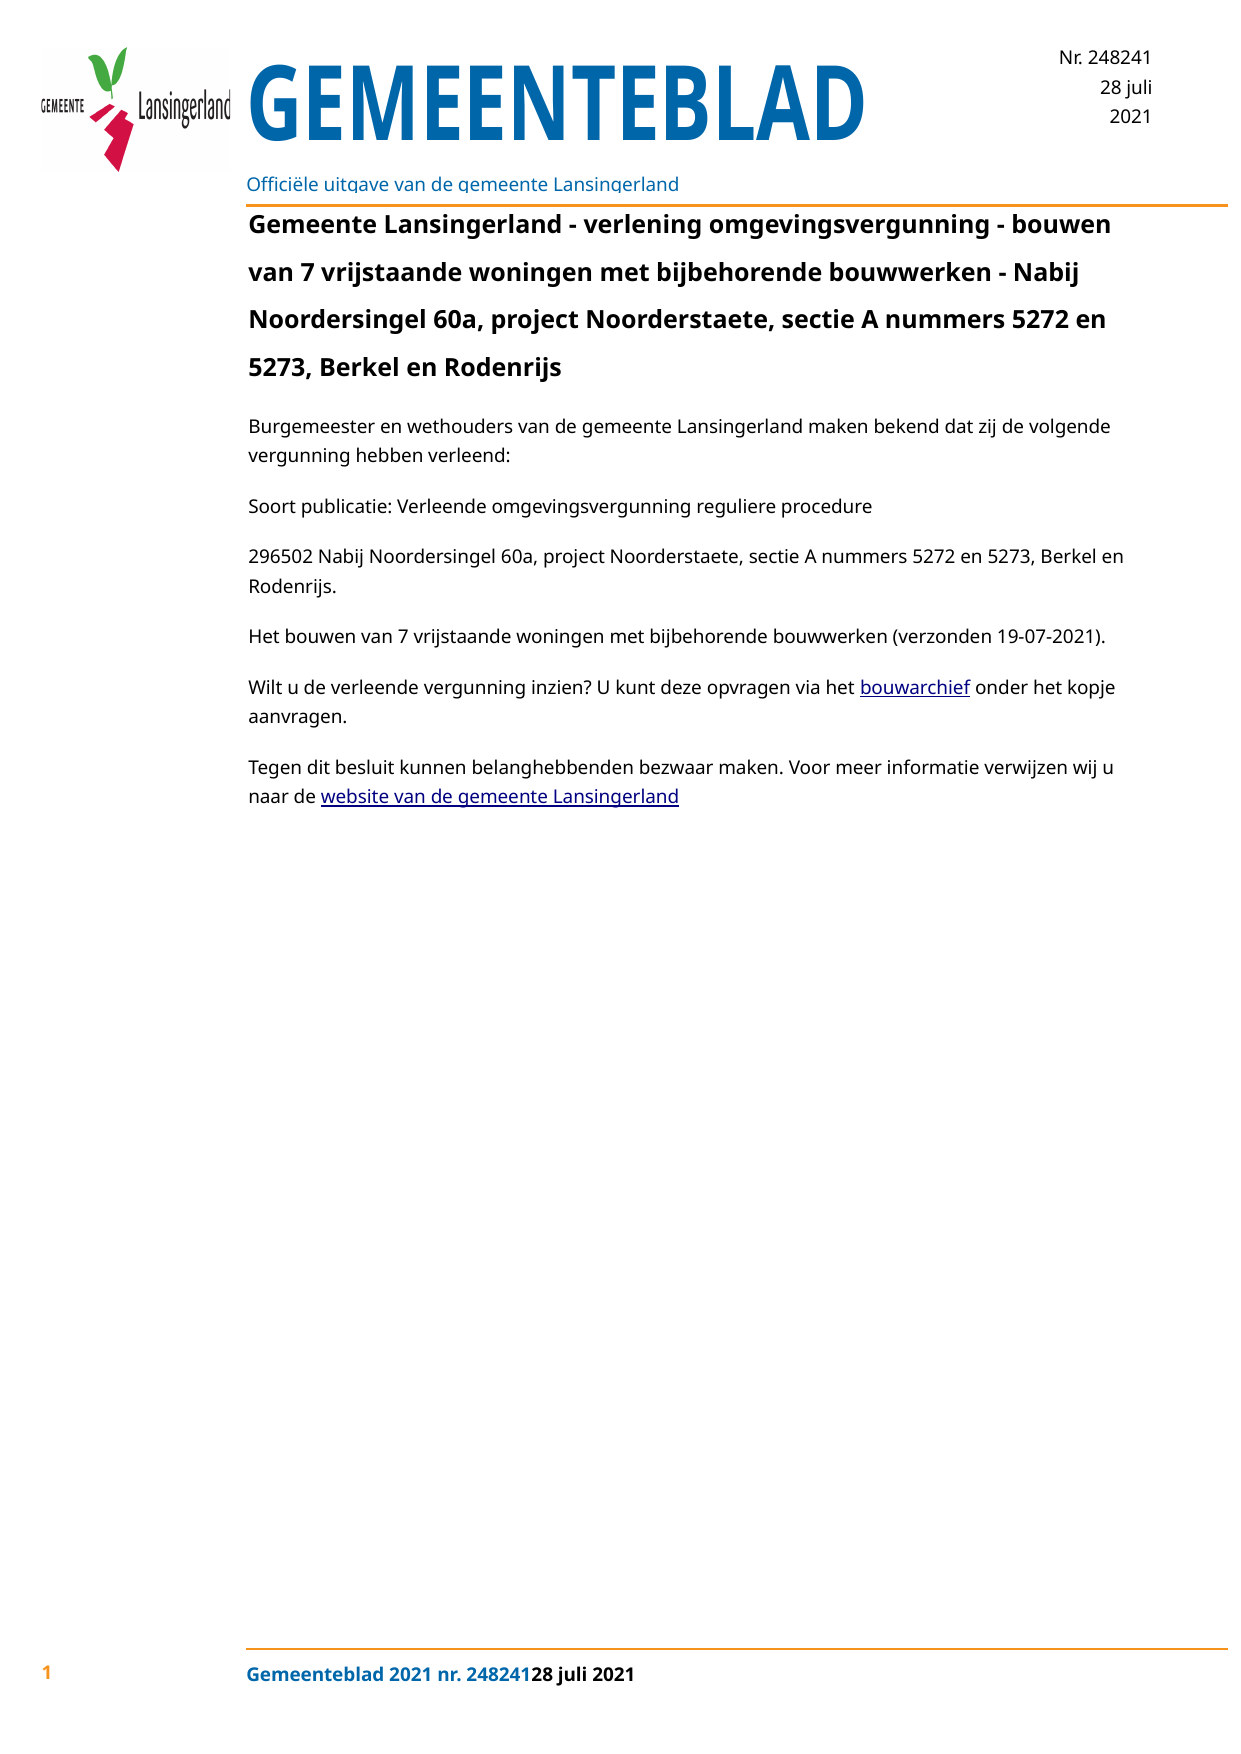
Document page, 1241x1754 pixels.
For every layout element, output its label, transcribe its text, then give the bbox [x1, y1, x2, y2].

text Wilt u de verleende vergunning inzien? U kunt deze opvragen via het bouwarchief onder het kopje aanvragen. [248, 674, 1152, 729]
text 296502 Nabij Noordersingel 60a, project Noorderstaete, sectie A nummers 5272 en 5273, Berkel en Rodenrijs. [248, 543, 1152, 599]
text Gemeente Lansingerland - verlening omgevingsvergunning - bouwen van 7 vrijstaande woningen met bijbehorende bouwwerken - Nabij Noordersingel 60a, project Noorderstaete, sectie A nummers 5272 en 5273, Berkel en Rodenrijs [248, 207, 1152, 384]
picture [41, 47, 231, 172]
text Soort publicatie: Verleende omgevingsvergunning reguliere procedure [248, 493, 1152, 519]
text Burgemeester en wethouders van de gemeente Lansingerland maken bekend dat zij de volgende vergunning hebben verleend: [248, 413, 1152, 468]
text Het bouwen van 7 vrijstaande woningen met bijbehorende bouwwerken (verzonden 19-07-2021). [248, 623, 1152, 649]
text Tegen dit besluit kunnen belanghebbenden bezwaar maken. Voor meer informatie verwijzen wij u naar de website van de gemeente Lansingerland [248, 754, 1152, 809]
